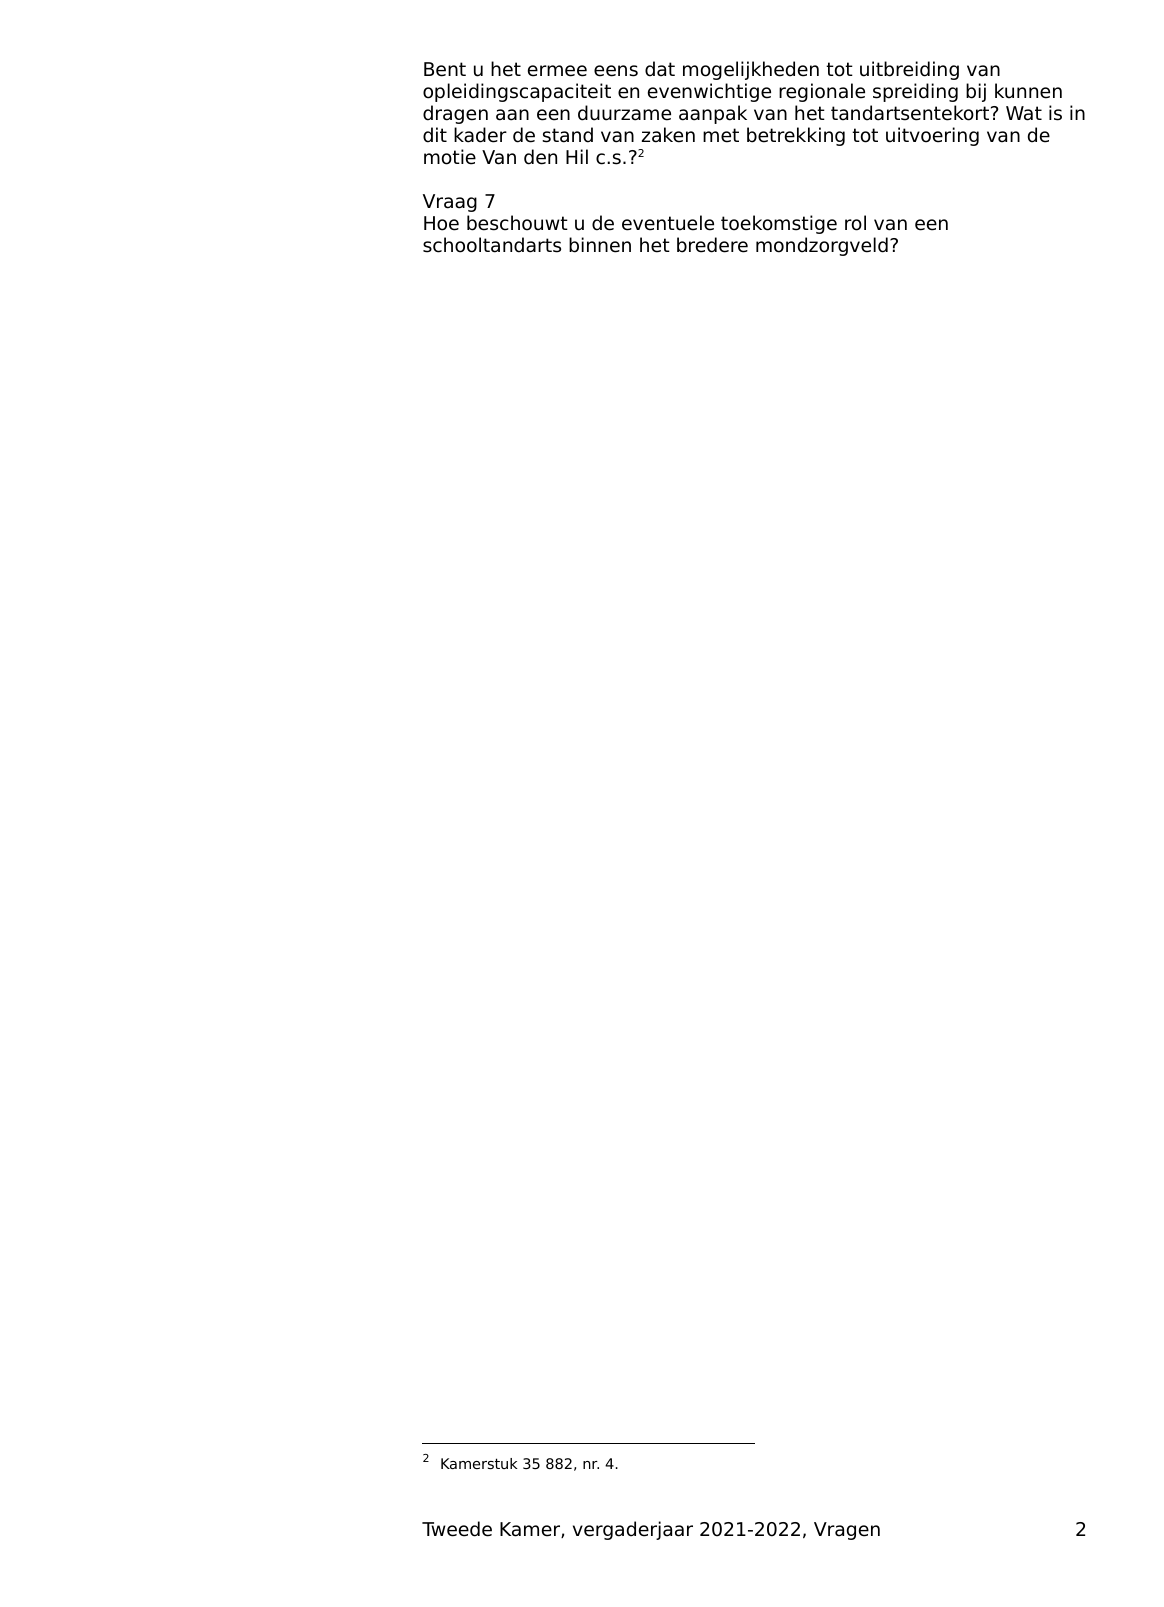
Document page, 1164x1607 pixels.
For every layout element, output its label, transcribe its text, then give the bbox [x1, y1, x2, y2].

text Bent u het ermee eens dat mogelijkheden tot uitbreiding van opleidingscapaciteit en evenwichtige regionale spreiding bij kunnen dragen aan een duurzame aanpak van het tandartsentekort? Wat is in dit kader de stand van zaken met betrekking tot uitvoering van de motie Van den Hil c.s.? [422, 59, 1087, 169]
text Vraag 7 [422, 191, 1087, 213]
text Hoe beschouwt u de eventuele toekomstige rol van een schooltandarts binnen het bredere mondzorgveld? [422, 213, 1087, 257]
text Kamerstuk 35 882, nr. 4. [422, 1452, 1087, 1474]
